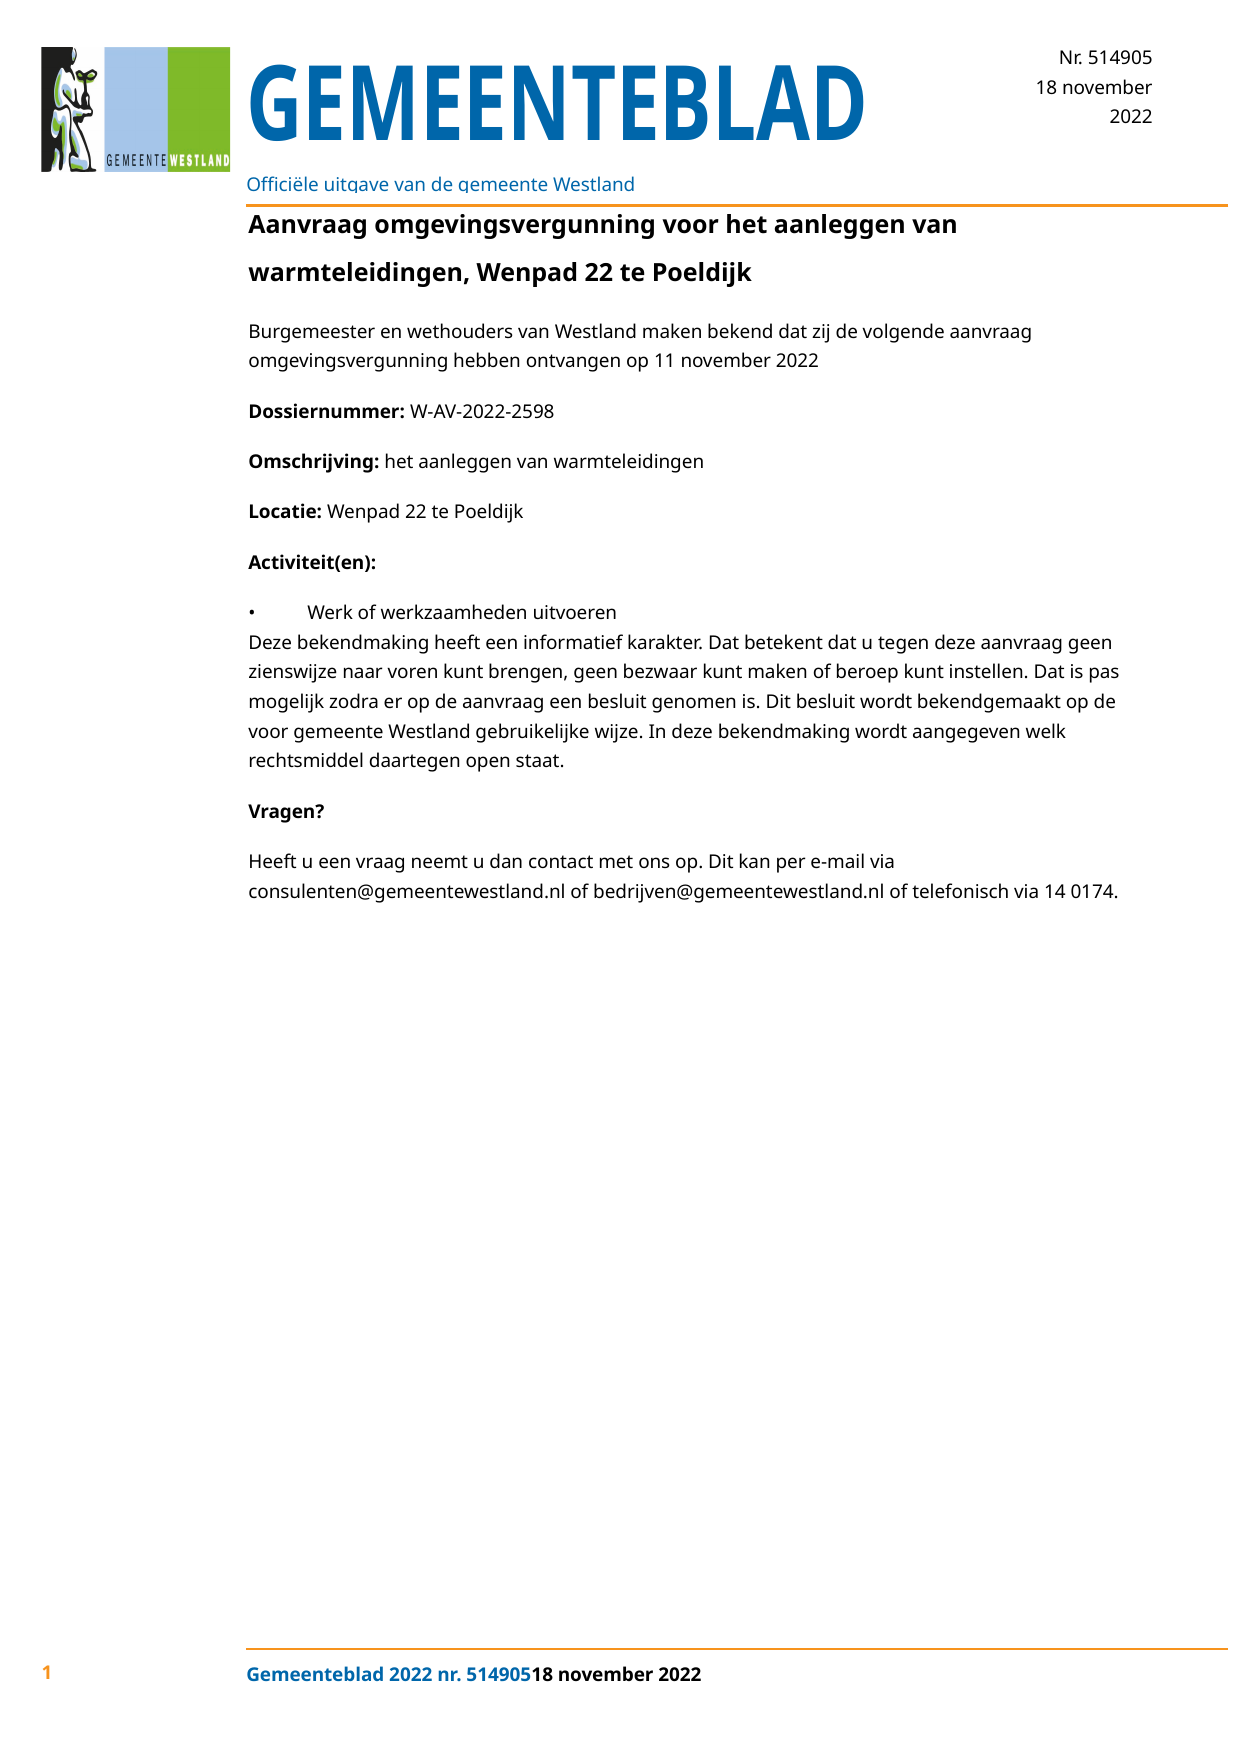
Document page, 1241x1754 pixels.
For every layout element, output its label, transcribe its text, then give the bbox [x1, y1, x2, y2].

text Omschrijving: het aanleggen van warmteleidingen [248, 448, 1152, 474]
text Deze bekendmaking heeft een informatief karakter. Dat betekent dat u tegen deze aanvraag geen zienswijze naar voren kunt brengen, geen bezwaar kunt maken of beroep kunt instellen. Dat is pas mogelijk zodra er op de aanvraag een besluit genomen is. Dit besluit wordt bekendgemaakt op de voor gemeente Westland gebruikelijke wijze. In deze bekendmaking wordt aangegeven welk rechtsmiddel daartegen open staat. [248, 629, 1152, 773]
text Heeft u een vraag neemt u dan contact met ons op. Dit kan per e-mail via consulenten@gemeentewestland.nl of bedrijven@gemeentewestland.nl of telefonisch via 14 0174. [248, 848, 1152, 904]
text Aanvraag omgevingsvergunning voor het aanleggen van warmteleidingen, Wenpad 22 te Poeldijk [248, 207, 1152, 288]
text Vragen? [248, 798, 1152, 824]
text Activiteit(en): [248, 549, 1152, 575]
text Dossiernummer: W-AV-2022-2598 [248, 398, 1152, 424]
list Werk of werkzaamheden uitvoeren [248, 599, 1152, 625]
text Burgemeester en wethouders van Westland maken bekend dat zij de volgende aanvraag omgevingsvergunning hebben ontvangen op 11 november 2022 [248, 318, 1152, 373]
text Locatie: Wenpad 22 te Poeldijk [248, 499, 1152, 524]
picture [41, 47, 231, 172]
